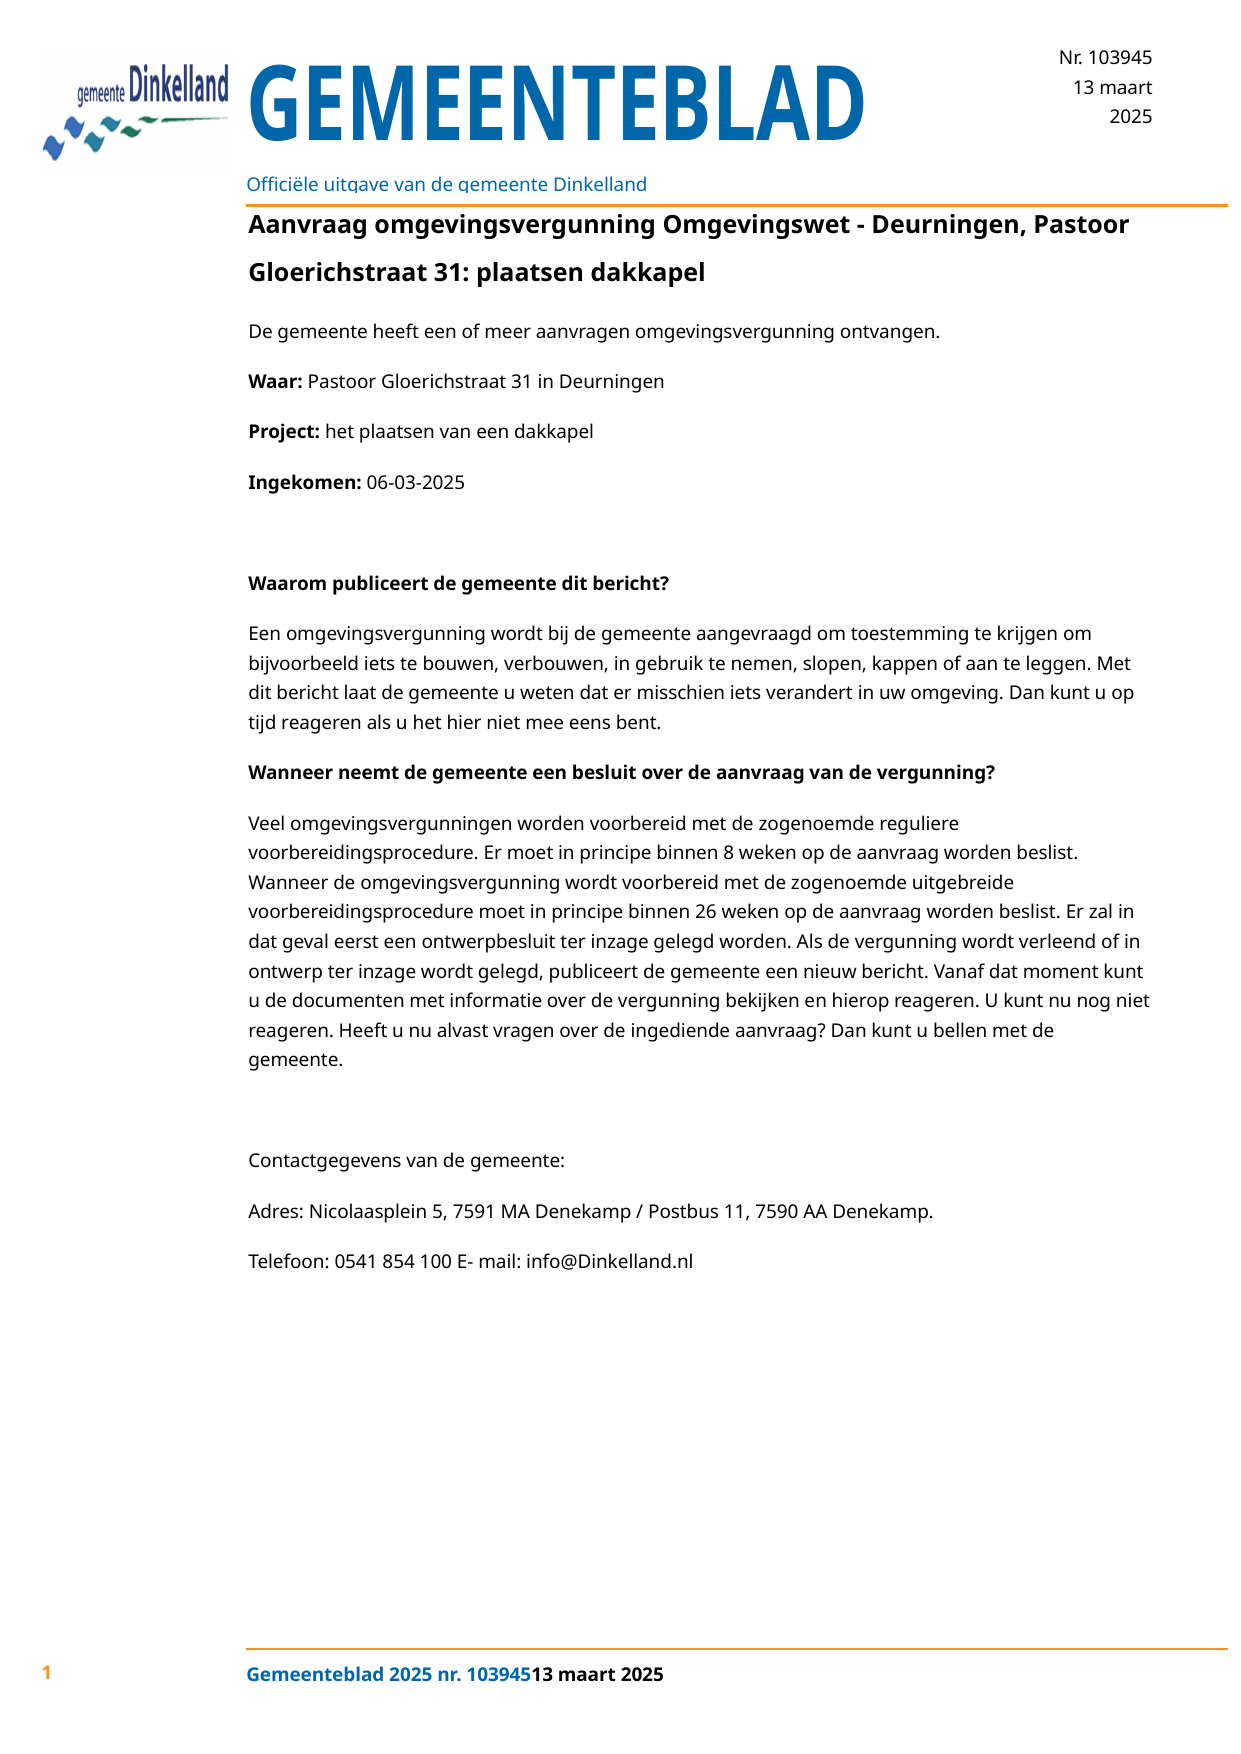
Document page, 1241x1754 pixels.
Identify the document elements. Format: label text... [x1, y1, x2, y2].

text Een omgevingsvergunning wordt bij de gemeente aangevraagd om toestemming te krijgen om bijvoorbeeld iets te bouwen, verbouwen, in gebruik te nemen, slopen, kappen of aan te leggen. Met dit bericht laat de gemeente u weten dat er misschien iets verandert in uw omgeving. Dan kunt u op tijd reageren als u het hier niet mee eens bent. [248, 620, 1152, 735]
text De gemeente heeft een of meer aanvragen omgevingsvergunning ontvangen. [248, 318, 1152, 344]
text Project: het plaatsen van een dakkapel [248, 419, 1152, 444]
text Ingekomen: 06-03-2025 [248, 469, 1152, 495]
text Waar: Pastoor Gloerichstraat 31 in Deurningen [248, 368, 1152, 394]
text Wanneer neemt de gemeente een besluit over de aanvraag van de vergunning? [248, 759, 1152, 785]
text Aanvraag omgevingsvergunning Omgevingswet - Deurningen, Pastoor Gloerichstraat 31: plaatsen dakkapel [248, 207, 1152, 288]
text Contactgegevens van de gemeente: [248, 1147, 1152, 1173]
text Waarom publiceert de gemeente dit bericht? [248, 570, 1152, 596]
text Veel omgevingsvergunningen worden voorbereid met de zogenoemde reguliere voorbereidingsprocedure. Er moet in principe binnen 8 weken op de aanvraag worden beslist. Wanneer de omgevingsvergunning wordt voorbereid met de zogenoemde uitgebreide voorbereidingsprocedure moet in principe binnen 26 weken op de aanvraag worden beslist. Er zal in dat geval eerst een ontwerpbesluit ter inzage gelegd worden. Als de vergunning wordt verleend of in ontwerp ter inzage wordt gelegd, publiceert de gemeente een nieuw bericht. Vanaf dat moment kunt u de documenten met informatie over de vergunning bekijken en hierop reageren. U kunt nu nog niet reageren. Heeft u nu alvast vragen over de ingediende aanvraag? Dan kunt u bellen met de gemeente. [248, 810, 1152, 1072]
text Telefoon: 0541 854 100 E- mail: info@Dinkelland.nl [248, 1248, 1152, 1274]
text Adres: Nicolaasplein 5, 7591 MA Denekamp / Postbus 11, 7590 AA Denekamp. [248, 1198, 1152, 1224]
picture [41, 47, 231, 172]
